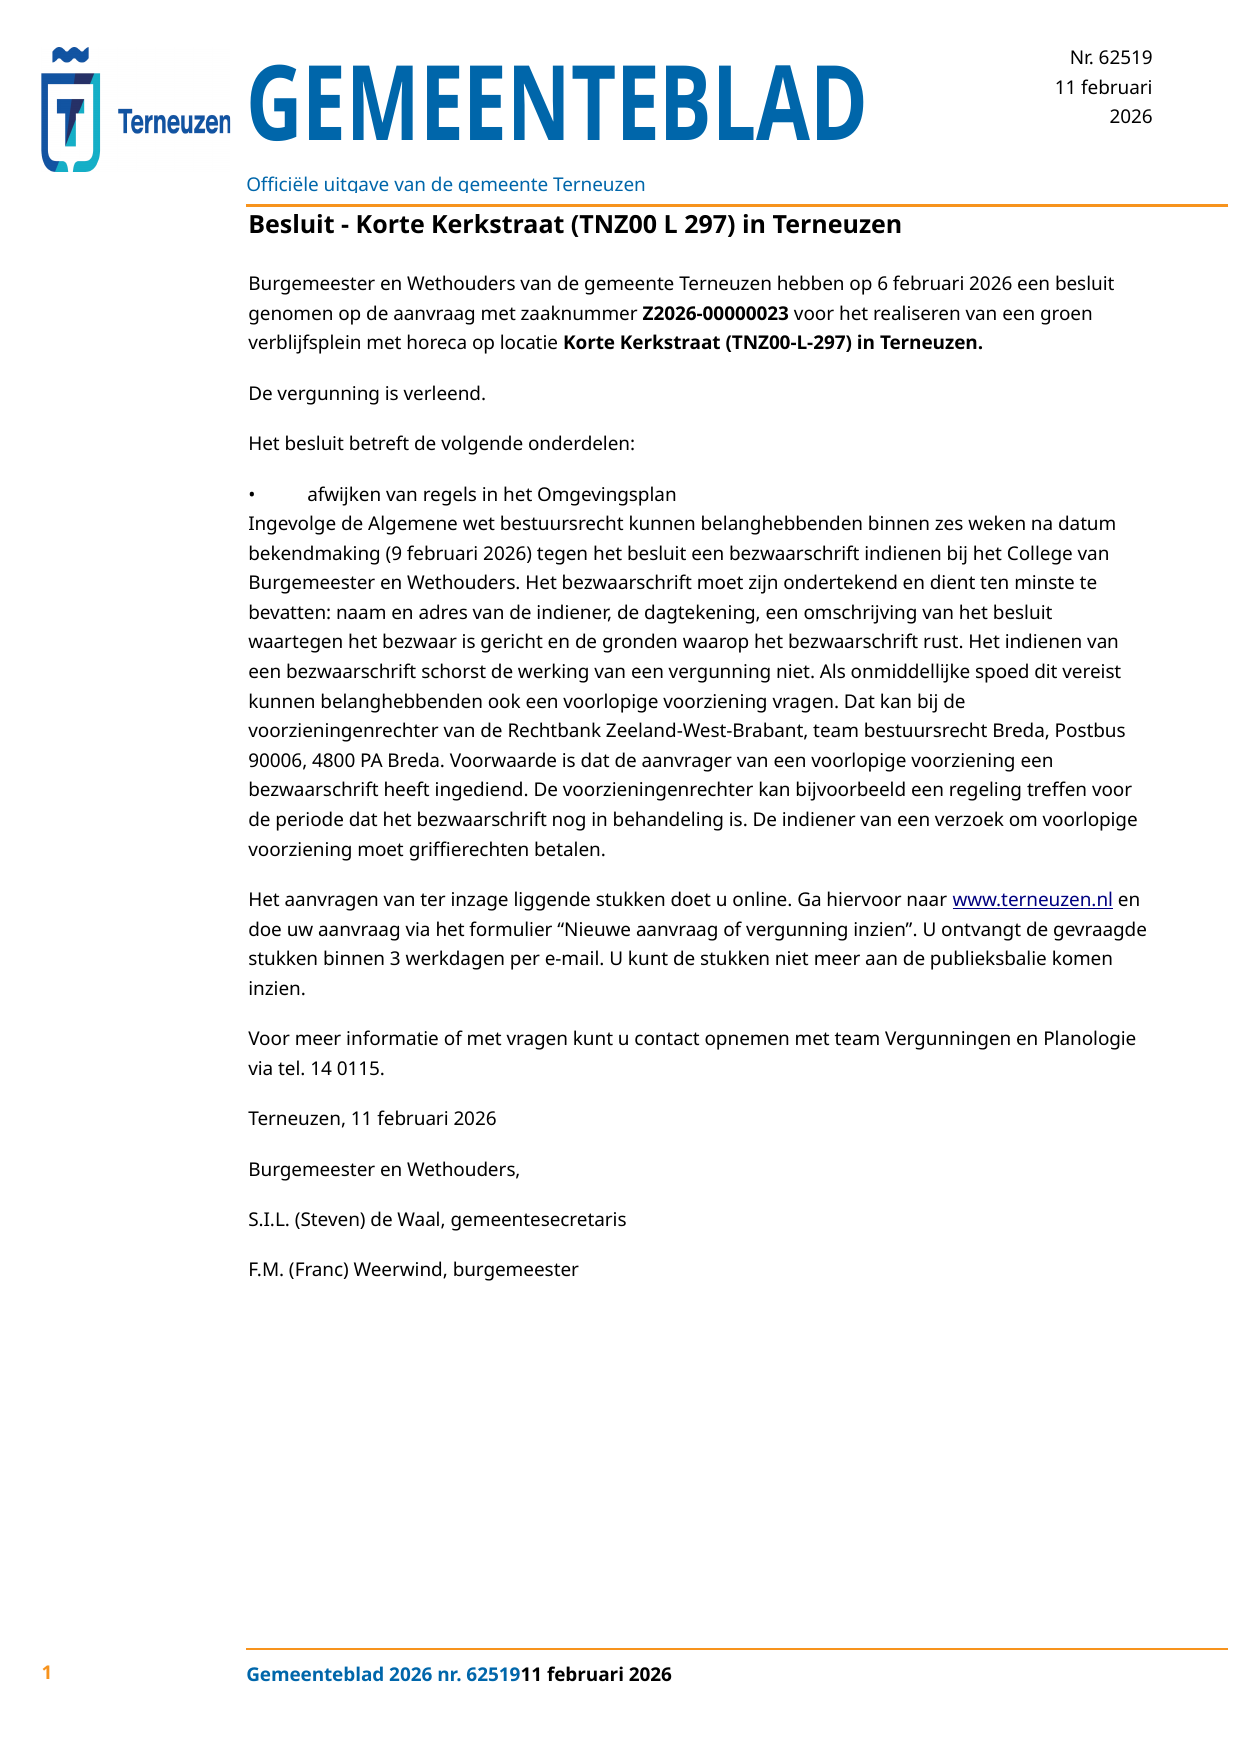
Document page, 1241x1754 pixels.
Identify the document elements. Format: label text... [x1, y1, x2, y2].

text Burgemeester en Wethouders van de gemeente Terneuzen hebben op 6 februari 2026 een besluit genomen op de aanvraag met zaaknummer Z2026-00000023 voor het realiseren van een groen verblijfsplein met horeca op locatie Korte Kerkstraat (TNZ00-L-297) in Terneuzen. [248, 270, 1152, 355]
text Ingevolge de Algemene wet bestuursrecht kunnen belanghebbenden binnen zes weken na datum bekendmaking (9 februari 2026) tegen het besluit een bezwaarschrift indienen bij het College van Burgemeester en Wethouders. Het bezwaarschrift moet zijn ondertekend en dient ten minste te bevatten: naam en adres van de indiener, de dagtekening, een omschrijving van het besluit waartegen het bezwaar is gericht en de gronden waarop het bezwaarschrift rust. Het indienen van een bezwaarschrift schorst de werking van een vergunning niet. Als onmiddellijke spoed dit vereist kunnen belanghebbenden ook een voorlopige voorziening vragen. Dat kan bij de voorzieningenrechter van de Rechtbank Zeeland-West-Brabant, team bestuursrecht Breda, Postbus 90006, 4800 PA Breda. Voorwaarde is dat de aanvrager van een voorlopige voorziening een bezwaarschrift heeft ingediend. De voorzieningenrechter kan bijvoorbeeld een regeling treffen voor de periode dat het bezwaarschrift nog in behandeling is. De indiener van een verzoek om voorlopige voorziening moet griffierechten betalen. [248, 510, 1152, 861]
text Voor meer informatie of met vragen kunt u contact opnemen met team Vergunningen en Planologie via tel. 14 0115. [248, 1025, 1152, 1081]
text Besluit - Korte Kerkstraat (TNZ00 L 297) in Terneuzen [248, 207, 1152, 241]
text De vergunning is verleend. [248, 380, 1152, 406]
list afwijken van regels in het Omgevingsplan [248, 481, 1152, 506]
text Burgemeester en Wethouders, [248, 1156, 1152, 1181]
picture [41, 47, 231, 172]
text S.I.L. (Steven) de Waal, gemeentesecretaris [248, 1206, 1152, 1232]
text Het besluit betreft de volgende onderdelen: [248, 430, 1152, 456]
text F.M. (Franc) Weerwind, burgemeester [248, 1257, 1152, 1282]
text Terneuzen, 11 februari 2026 [248, 1105, 1152, 1131]
text Het aanvragen van ter inzage liggende stukken doet u online. Ga hiervoor naar www.terneuzen.nl en doe uw aanvraag via het formulier “Nieuwe aanvraag of vergunning inzien”. U ontvangt de gevraagde stukken binnen 3 werkdagen per e-mail. U kunt de stukken niet meer aan de publieksbalie komen inzien. [248, 886, 1152, 1001]
